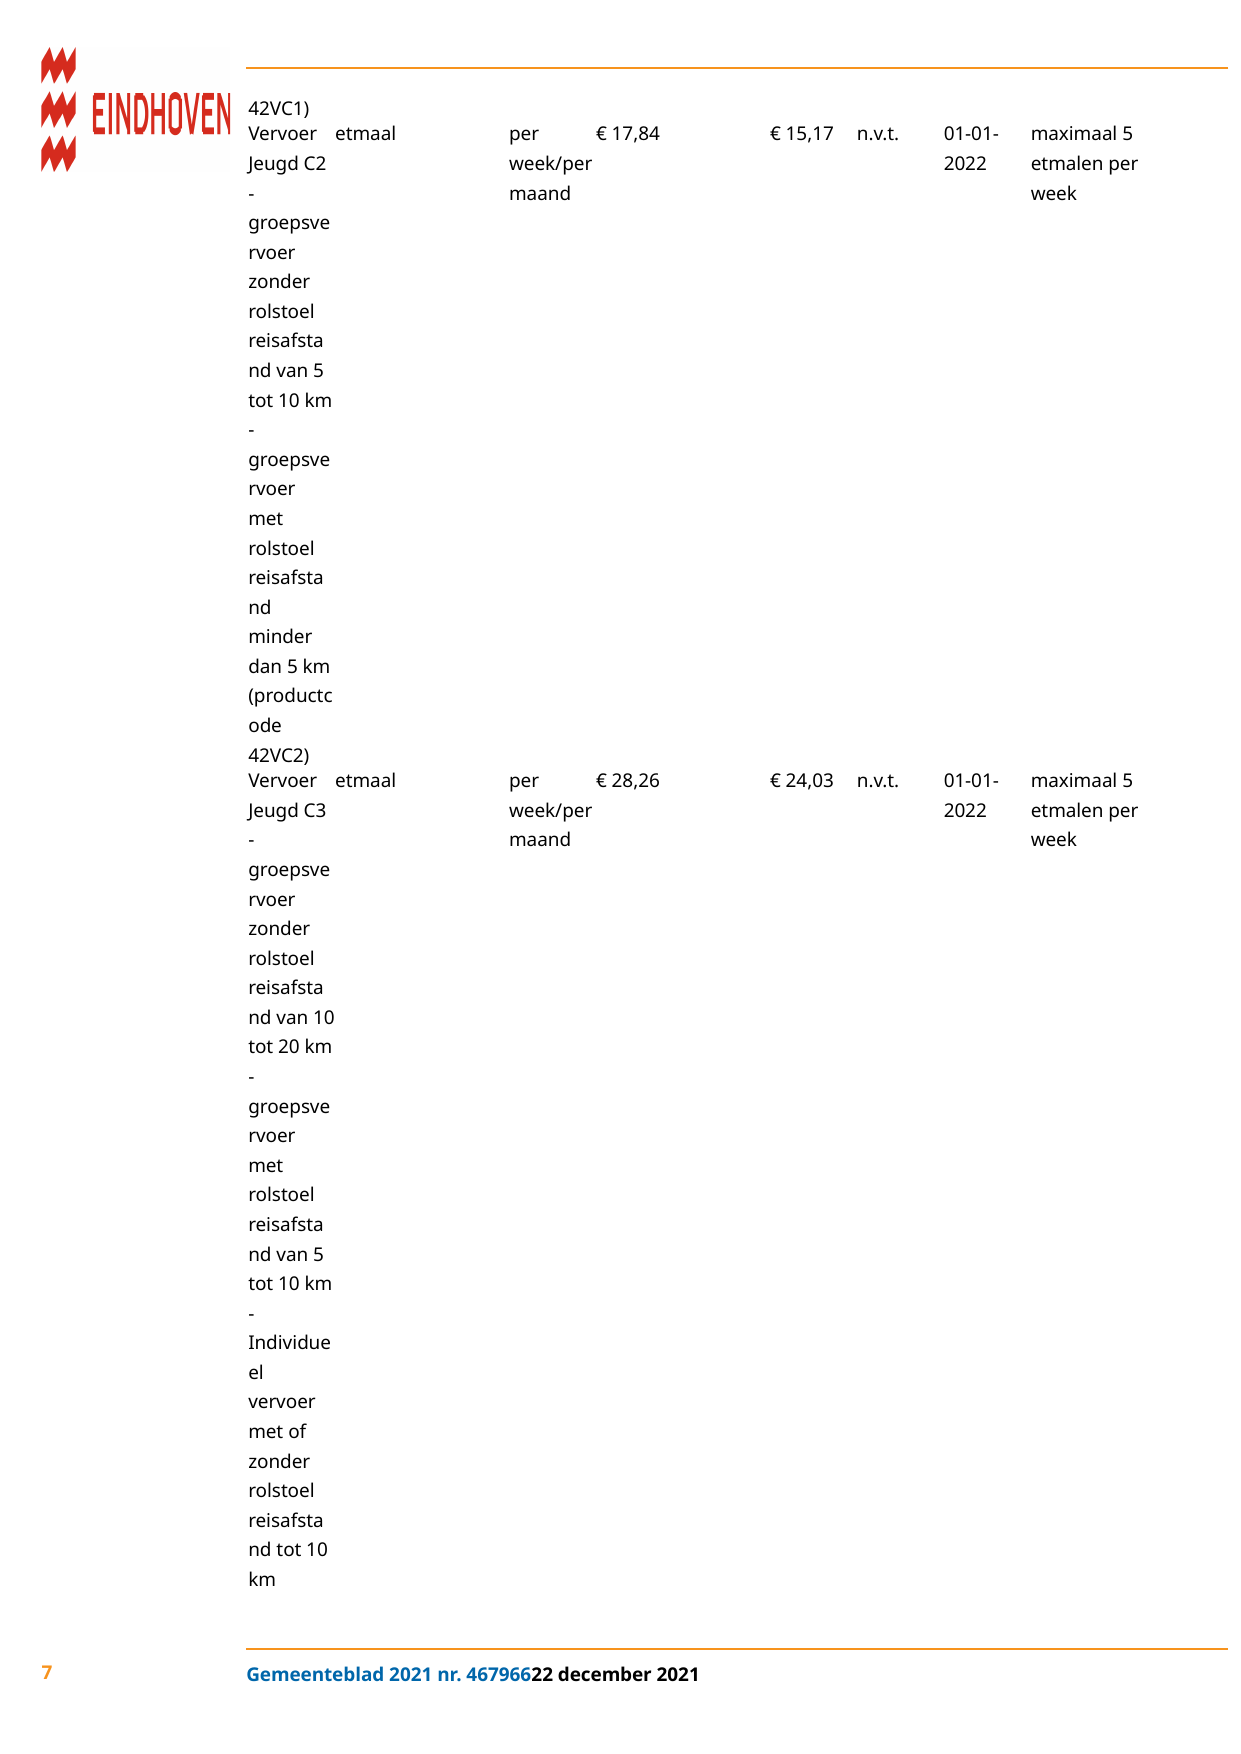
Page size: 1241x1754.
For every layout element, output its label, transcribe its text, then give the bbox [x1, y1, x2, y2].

table_cell [422, 121, 509, 767]
table_cell etmaal [335, 121, 422, 767]
table_cell n.v.t. [857, 121, 943, 767]
table_cell etmaal [335, 768, 422, 1592]
table_cell maximaal 5 etmalen per week [1031, 768, 1152, 1592]
table_cell [944, 95, 1031, 121]
table_cell [422, 768, 509, 1592]
table_cell € 15,17 [770, 121, 857, 767]
table_cell [596, 95, 770, 121]
table_cell € 28,26 [596, 768, 770, 1592]
table_cell € 17,84 [596, 121, 770, 767]
table_cell [1031, 95, 1152, 121]
table_cell 01-01-2022 [944, 768, 1031, 1592]
table_cell n.v.t. [857, 768, 943, 1592]
table_cell 01-01-2022 [944, 121, 1031, 767]
table_cell € 24,03 [770, 768, 857, 1592]
table_cell 42VC1) [248, 95, 335, 121]
table_cell [422, 95, 509, 121]
picture [41, 47, 231, 172]
table_cell [335, 95, 422, 121]
table_cell [770, 95, 857, 121]
table_cell per week/per maand [509, 121, 596, 767]
table_cell Vervoer Jeugd C3 - groepsvervoer zonder rolstoel reisafstand van 10 tot 20 km - groepsvervoer met rolstoel reisafstand van 5 tot 10 km - Individueel vervoer met of zonder rolstoel reisafstand tot 10 km [248, 768, 335, 1592]
table_cell [857, 95, 943, 121]
table_cell per week/per maand [509, 768, 596, 1592]
table_cell [509, 95, 596, 121]
table_cell Vervoer Jeugd C2 - groepsvervoer zonder rolstoel reisafstand van 5 tot 10 km - groepsvervoer met rolstoel reisafstand minder dan 5 km (productcode 42VC2) [248, 121, 335, 767]
table_cell maximaal 5 etmalen per week [1031, 121, 1152, 767]
